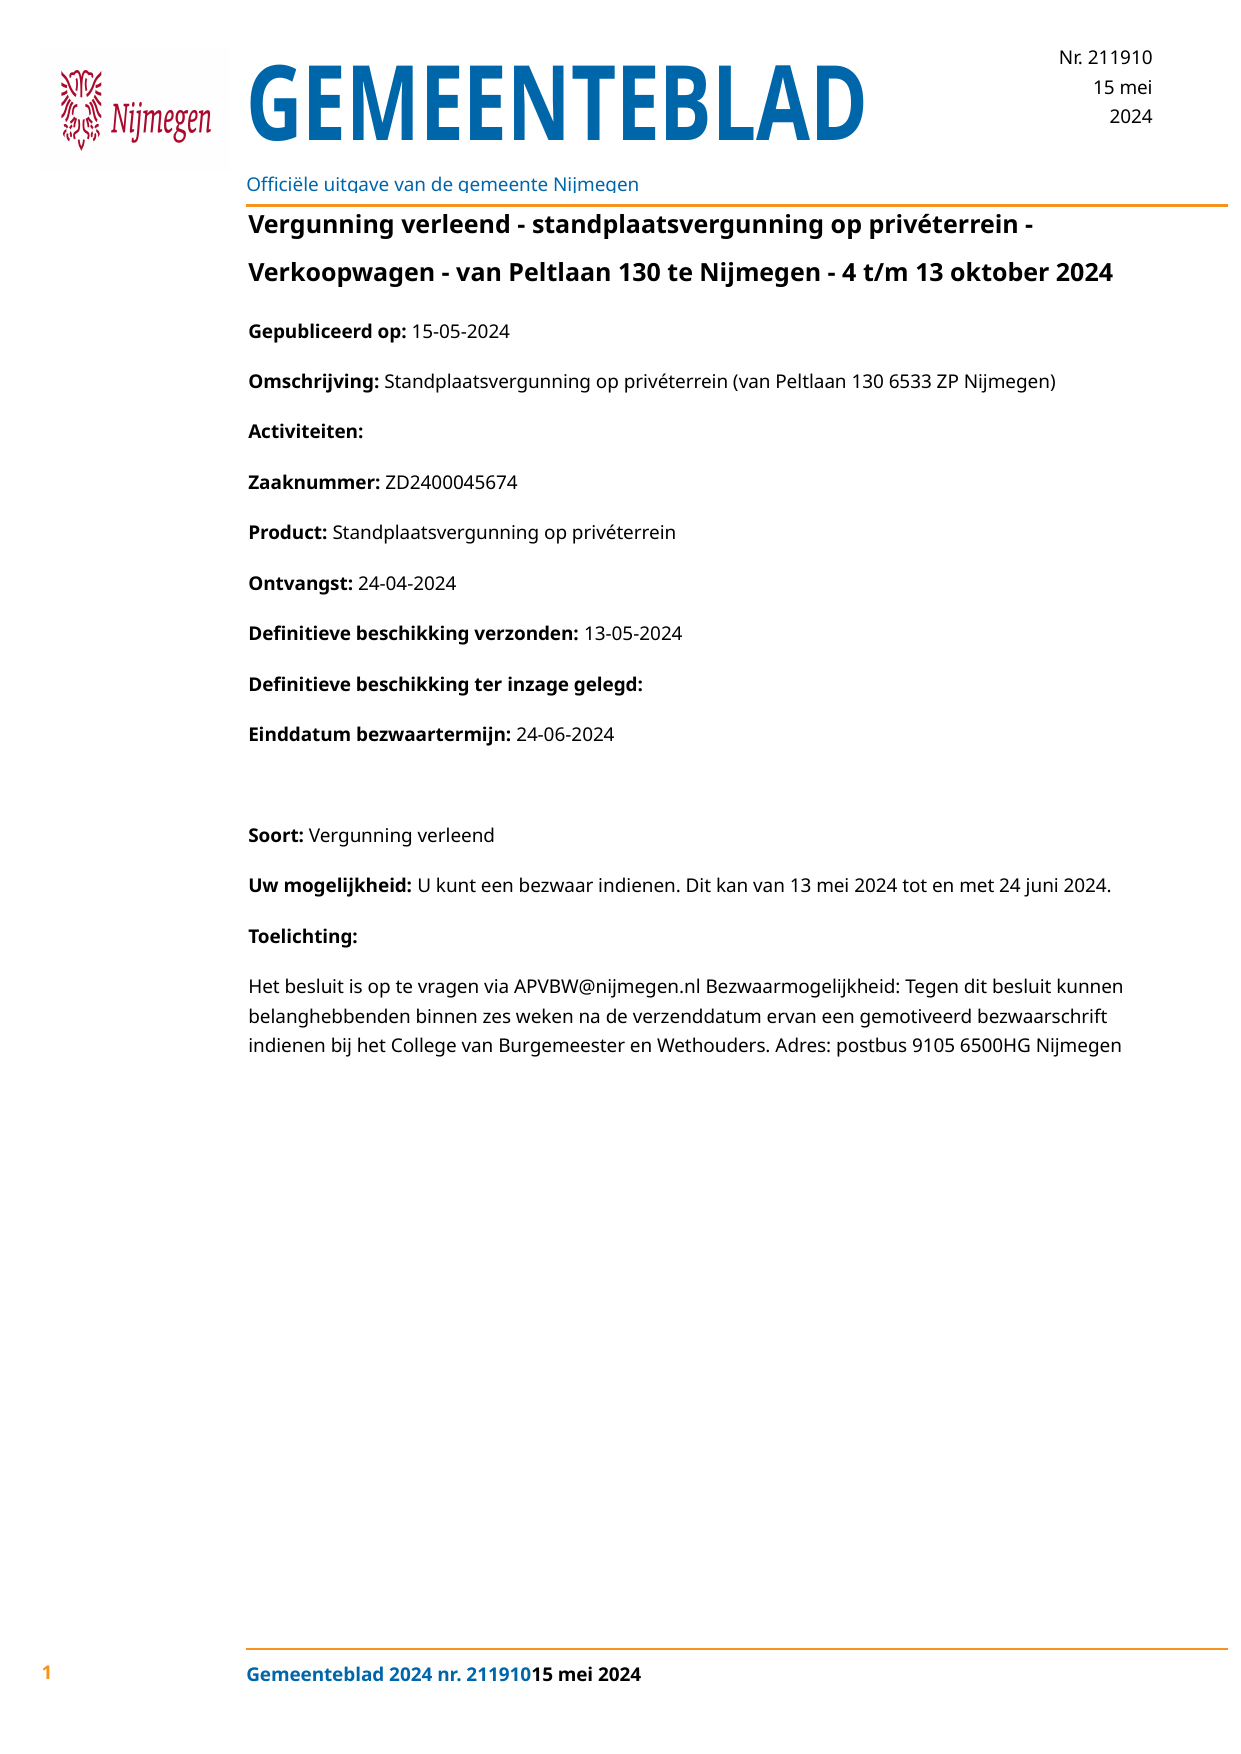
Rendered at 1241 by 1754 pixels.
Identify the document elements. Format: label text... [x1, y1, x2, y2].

text Vergunning verleend - standplaatsvergunning op privéterrein - Verkoopwagen - van Peltlaan 130 te Nijmegen - 4 t/m 13 oktober 2024 [248, 207, 1152, 288]
text Einddatum bezwaartermijn: 24-06-2024 [248, 721, 1152, 747]
text Omschrijving: Standplaatsvergunning op privéterrein (van Peltlaan 130 6533 ZP Nijmegen) [248, 368, 1152, 394]
text Het besluit is op te vragen via APVBW@nijmegen.nl Bezwaarmogelijkheid: Tegen dit besluit kunnen belanghebbenden binnen zes weken na de verzenddatum ervan een gemotiveerd bezwaarschrift indienen bij het College van Burgemeester en Wethouders. Adres: postbus 9105 6500HG Nijmegen [248, 973, 1152, 1058]
text Definitieve beschikking verzonden: 13-05-2024 [248, 620, 1152, 646]
text Definitieve beschikking ter inzage gelegd: [248, 671, 1152, 697]
text Soort: Vergunning verleend [248, 822, 1152, 848]
text Ontvangst: 24-04-2024 [248, 570, 1152, 596]
text Zaaknummer: ZD2400045674 [248, 469, 1152, 495]
text Gepubliceerd op: 15-05-2024 [248, 318, 1152, 344]
text Activiteiten: [248, 419, 1152, 444]
text Uw mogelijkheid: U kunt een bezwaar indienen. Dit kan van 13 mei 2024 tot en met 24 juni 2024. [248, 872, 1152, 898]
text Toelichting: [248, 923, 1152, 949]
picture [41, 47, 231, 172]
text Product: Standplaatsvergunning op privéterrein [248, 519, 1152, 545]
